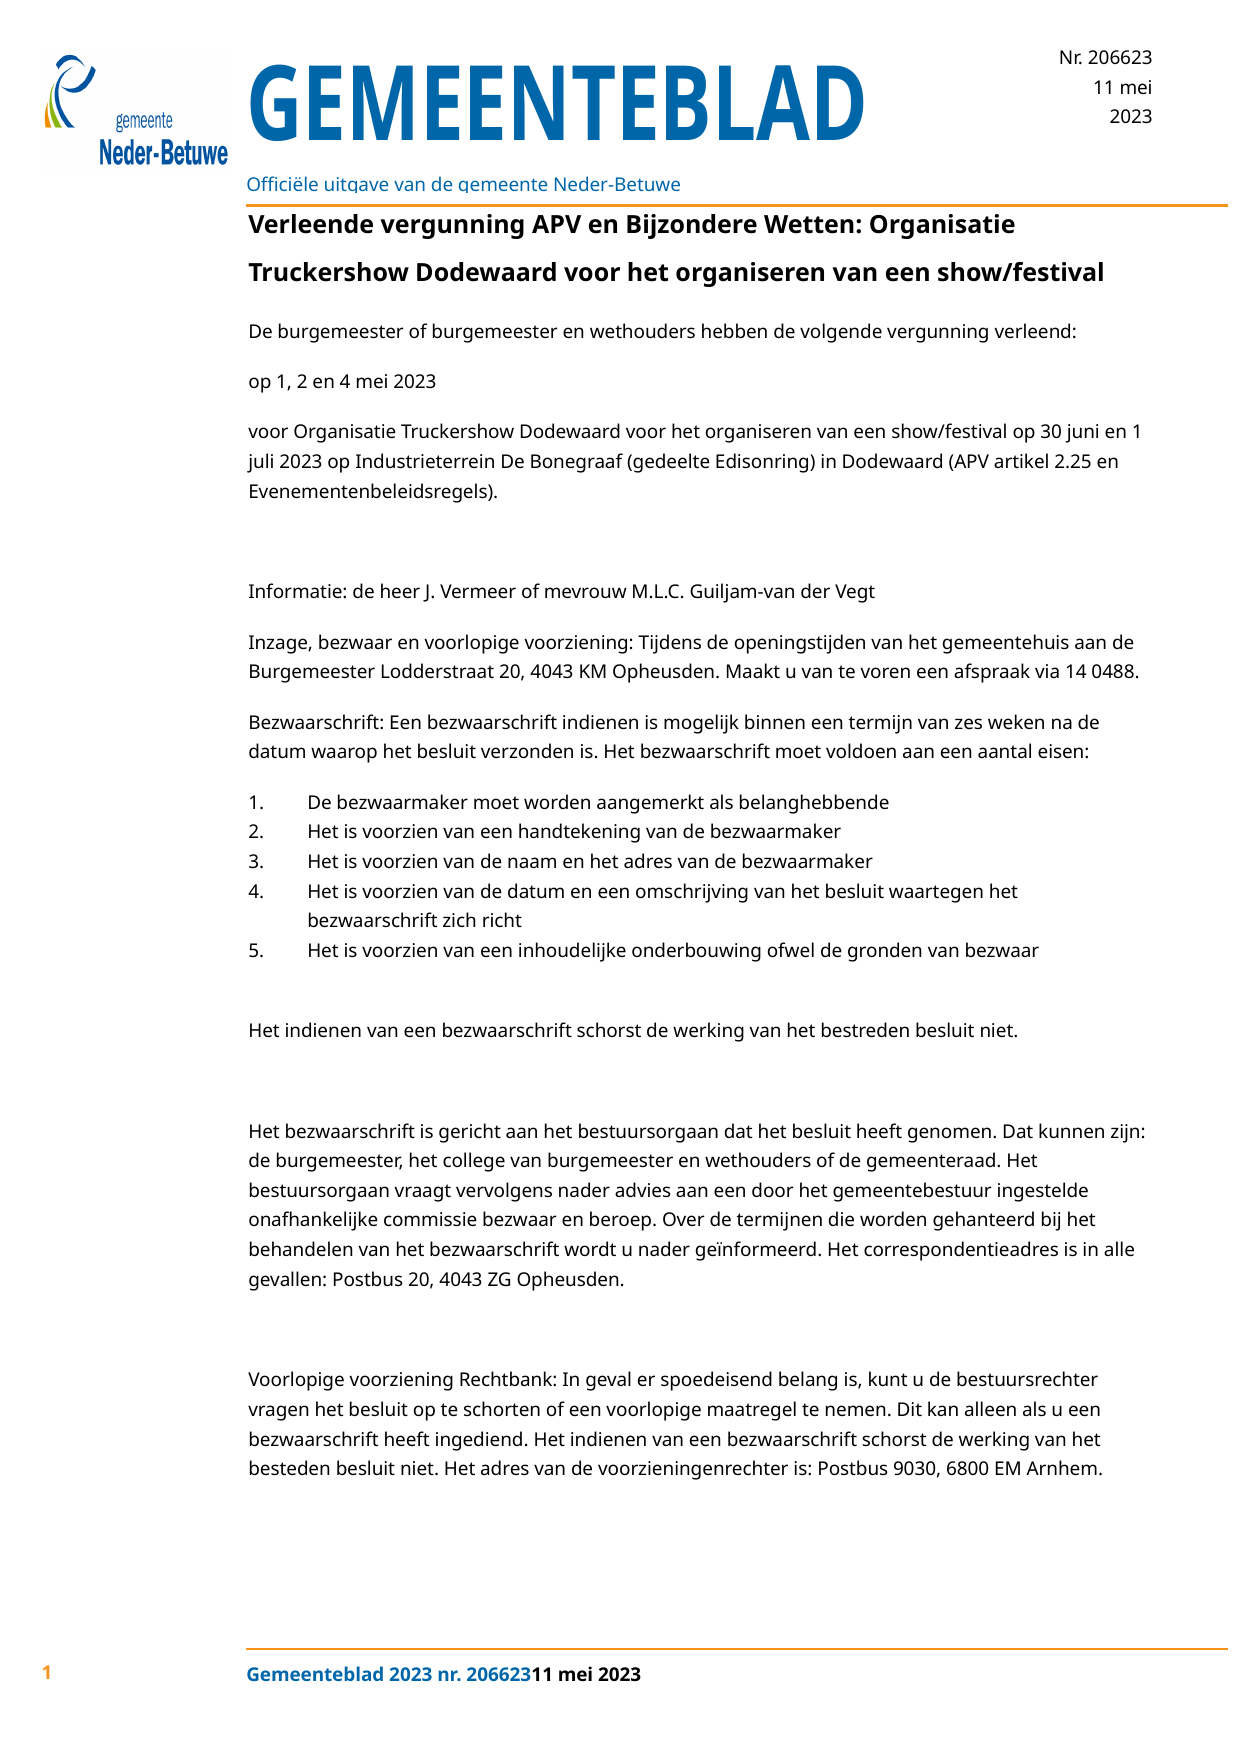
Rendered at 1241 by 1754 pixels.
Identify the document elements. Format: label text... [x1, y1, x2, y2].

text De burgemeester of burgemeester en wethouders hebben de volgende vergunning verleend: [248, 318, 1152, 344]
text Bezwaarschrift: Een bezwaarschrift indienen is mogelijk binnen een termijn van zes weken na de datum waarop het besluit verzonden is. Het bezwaarschrift moet voldoen aan een aantal eisen: [248, 709, 1152, 764]
list Het is voorzien van een inhoudelijke onderbouwing ofwel de gronden van bezwaar [248, 937, 1152, 963]
text Informatie: de heer J. Vermeer of mevrouw M.L.C. Guiljam-van der Vegt [248, 579, 1152, 604]
picture [41, 47, 231, 172]
text Voorlopige voorziening Rechtbank: In geval er spoedeisend belang is, kunt u de bestuursrechter vragen het besluit op te schorten of een voorlopige maatregel te nemen. Dit kan alleen als u een bezwaarschrift heeft ingediend. Het indienen van een bezwaarschrift schorst de werking van het besteden besluit niet. Het adres van de voorzieningenrechter is: Postbus 9030, 6800 EM Arnhem. [248, 1367, 1152, 1481]
text Het indienen van een bezwaarschrift schorst de werking van het bestreden besluit niet. [248, 1017, 1152, 1043]
list Het is voorzien van de datum en een omschrijving van het besluit waartegen het bezwaarschrift zich richt [248, 878, 1152, 933]
text Verleende vergunning APV en Bijzondere Wetten: Organisatie Truckershow Dodewaard voor het organiseren van een show/festival [248, 207, 1152, 288]
text voor Organisatie Truckershow Dodewaard voor het organiseren van een show/festival op 30 juni en 1 juli 2023 op Industrieterrein De Bonegraaf (gedeelte Edisonring) in Dodewaard (APV artikel 2.25 en Evenementenbeleidsregels). [248, 419, 1152, 504]
text Het bezwaarschrift is gericht aan het bestuursorgaan dat het besluit heeft genomen. Dat kunnen zijn: de burgemeester, het college van burgemeester en wethouders of de gemeenteraad. Het bestuursorgaan vraagt vervolgens nader advies aan een door het gemeentebestuur ingestelde onafhankelijke commissie bezwaar en beroep. Over de termijnen die worden gehanteerd bij het behandelen van het bezwaarschrift wordt u nader geïnformeerd. Het correspondentieadres is in alle gevallen: Postbus 20, 4043 ZG Opheusden. [248, 1118, 1152, 1292]
list Het is voorzien van een handtekening van de bezwaarmaker [248, 819, 1152, 844]
text op 1, 2 en 4 mei 2023 [248, 368, 1152, 394]
text Inzage, bezwaar en voorlopige voorziening: Tijdens de openingstijden van het gemeentehuis aan de Burgemeester Lodderstraat 20, 4043 KM Opheusden. Maakt u van te voren een afspraak via 14 0488. [248, 629, 1152, 684]
list Het is voorzien van de naam en het adres van de bezwaarmaker [248, 848, 1152, 874]
list De bezwaarmaker moet worden aangemerkt als belanghebbende [248, 789, 1152, 815]
